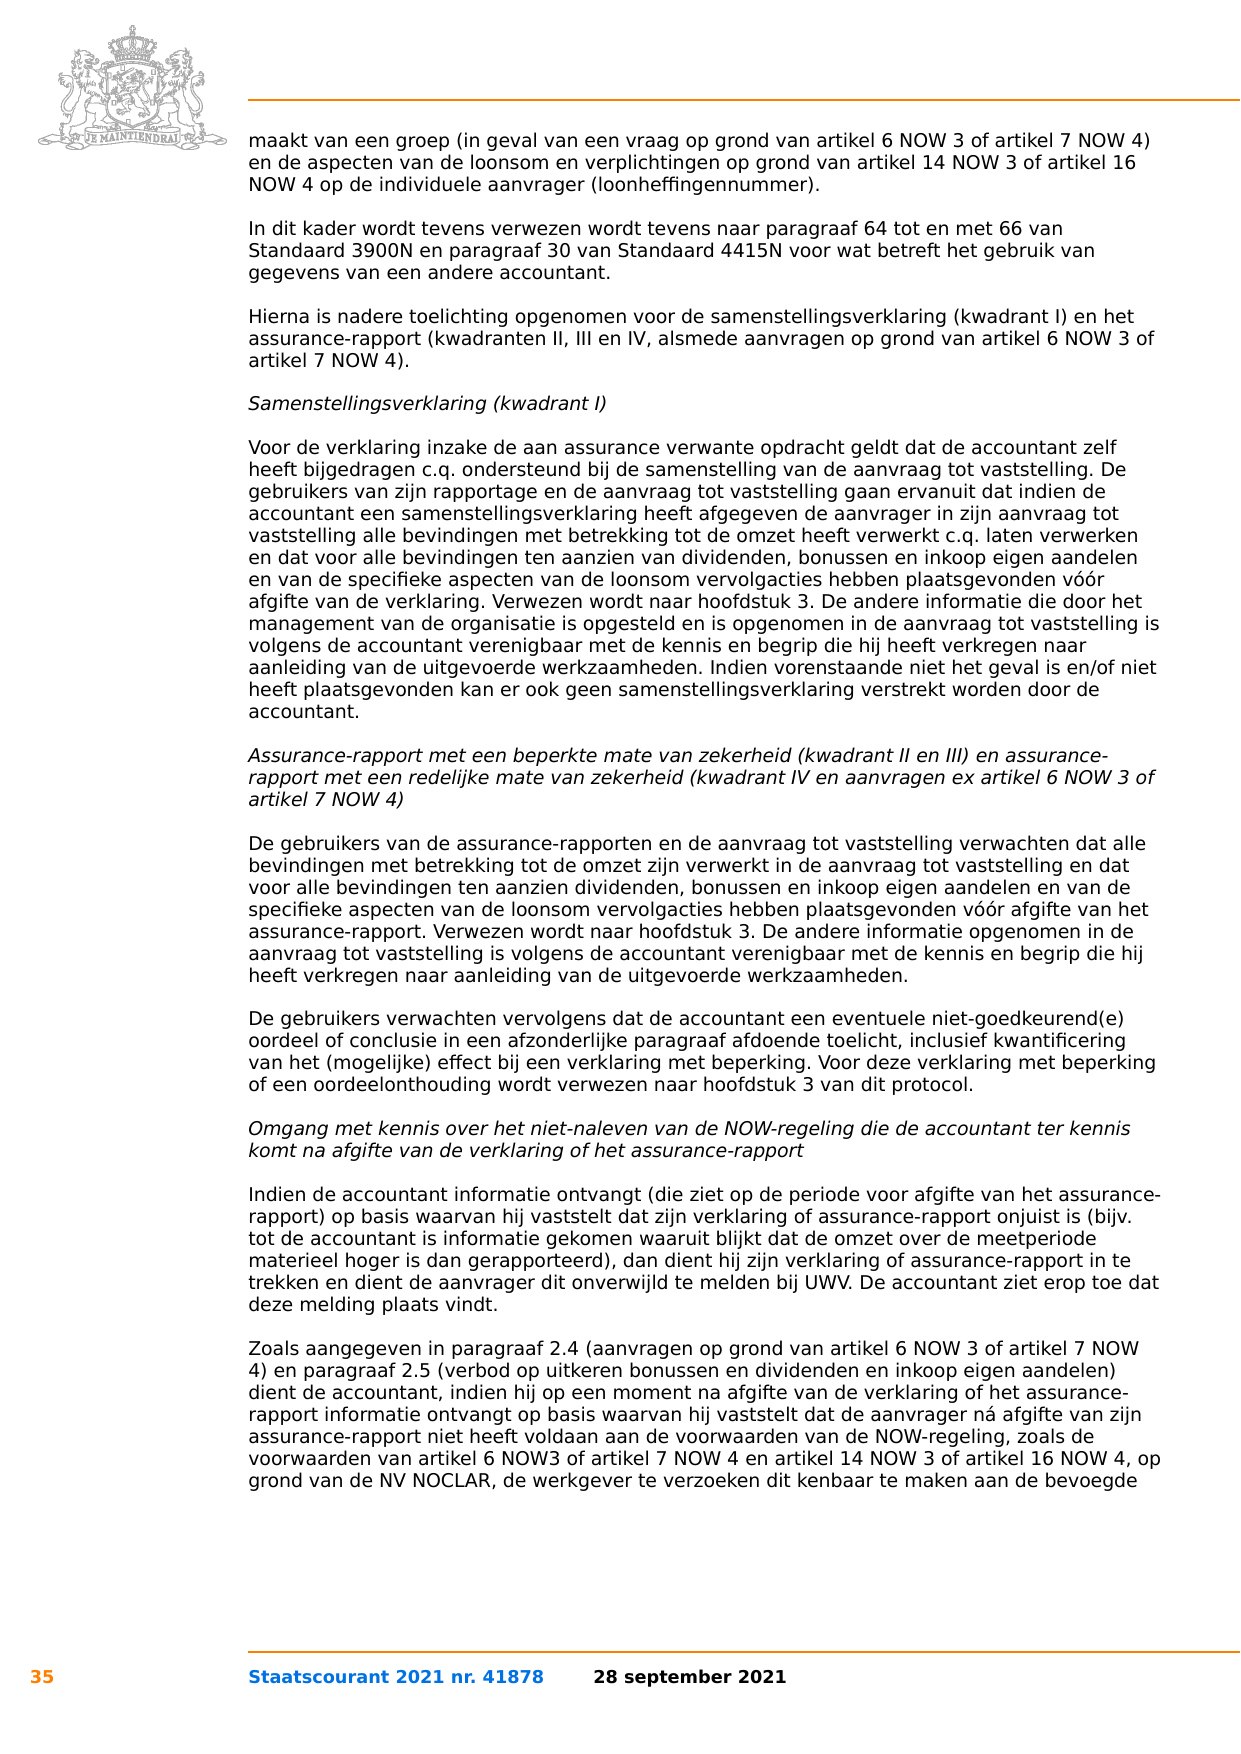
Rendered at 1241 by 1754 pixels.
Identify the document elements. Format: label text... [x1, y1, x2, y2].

text De gebruikers verwachten vervolgens dat de accountant een eventuele niet-goedkeurend(e) oordeel of conclusie in een afzonderlijke paragraaf afdoende toelicht, inclusief kwantificering van het (mogelijke) effect bij een verklaring met beperking. Voor deze verklaring met beperking of een oordeelonthouding wordt verwezen naar hoofdstuk 3 van dit protocol. [248, 1008, 1163, 1096]
text In dit kader wordt tevens verwezen wordt tevens naar paragraaf 64 tot en met 66 van Standaard 3900N en paragraaf 30 van Standaard 4415N voor wat betreft het gebruik van gegevens van een andere accountant. [248, 218, 1163, 284]
text Zoals aangegeven in paragraaf 2.4 (aanvragen op grond van artikel 6 NOW 3 of artikel 7 NOW 4) en paragraaf 2.5 (verbod op uitkeren bonussen en dividenden en inkoop eigen aandelen) dient de accountant, indien hij op een moment na afgifte van de verklaring of het assurance-rapport informatie ontvangt op basis waarvan hij vaststelt dat de aanvrager ná afgifte van zijn assurance-rapport niet heeft voldaan aan de voorwaarden van de NOW-regeling, zoals de voorwaarden van artikel 6 NOW3 of artikel 7 NOW 4 en artikel 14 NOW 3 of artikel 16 NOW 4, op grond van de NV NOCLAR, de werkgever te verzoeken dit kenbaar te maken aan de bevoegde [248, 1338, 1163, 1492]
picture [38, 25, 227, 150]
subtitle Samenstellingsverklaring (kwadrant I) [248, 393, 1163, 415]
text Indien de accountant informatie ontvangt (die ziet op de periode voor afgifte van het assurance-rapport) op basis waarvan hij vaststelt dat zijn verklaring of assurance-rapport onjuist is (bijv. tot de accountant is informatie gekomen waaruit blijkt dat de omzet over de meetperiode materieel hoger is dan gerapporteerd), dan dient hij zijn verklaring of assurance-rapport in te trekken en dient de aanvrager dit onverwijld te melden bij UWV. De accountant ziet erop toe dat deze melding plaats vindt. [248, 1184, 1163, 1316]
text Voor de verklaring inzake de aan assurance verwante opdracht geldt dat de accountant zelf heeft bijgedragen c.q. ondersteund bij de samenstelling van de aanvraag tot vaststelling. De gebruikers van zijn rapportage en de aanvraag tot vaststelling gaan ervanuit dat indien de accountant een samenstellingsverklaring heeft afgegeven de aanvrager in zijn aanvraag tot vaststelling alle bevindingen met betrekking tot de omzet heeft verwerkt c.q. laten verwerken en dat voor alle bevindingen ten aanzien van dividenden, bonussen en inkoop eigen aandelen en van de specifieke aspecten van de loonsom vervolgacties hebben plaatsgevonden vóór afgifte van de verklaring. Verwezen wordt naar hoofdstuk 3. De andere informatie die door het management van de organisatie is opgesteld en is opgenomen in de aanvraag tot vaststelling is volgens de accountant verenigbaar met de kennis en begrip die hij heeft verkregen naar aanleiding van de uitgevoerde werkzaamheden. Indien vorenstaande niet het geval is en/of niet heeft plaatsgevonden kan er ook geen samenstellingsverklaring verstrekt worden door de accountant. [248, 437, 1163, 723]
text Hierna is nadere toelichting opgenomen voor de samenstellingsverklaring (kwadrant I) en het assurance-rapport (kwadranten II, III en IV, alsmede aanvragen op grond van artikel 6 NOW 3 of artikel 7 NOW 4). [248, 306, 1163, 371]
text De gebruikers van de assurance-rapporten en de aanvraag tot vaststelling verwachten dat alle bevindingen met betrekking tot de omzet zijn verwerkt in de aanvraag tot vaststelling en dat voor alle bevindingen ten aanzien dividenden, bonussen en inkoop eigen aandelen en van de specifieke aspecten van de loonsom vervolgacties hebben plaatsgevonden vóór afgifte van het assurance-rapport. Verwezen wordt naar hoofdstuk 3. De andere informatie opgenomen in de aanvraag tot vaststelling is volgens de accountant verenigbaar met de kennis en begrip die hij heeft verkregen naar aanleiding van de uitgevoerde werkzaamheden. [248, 833, 1163, 986]
text maakt van een groep (in geval van een vraag op grond van artikel 6 NOW 3 of artikel 7 NOW 4) en de aspecten van de loonsom en verplichtingen op grond van artikel 14 NOW 3 of artikel 16 NOW 4 op de individuele aanvrager (loonheffingennummer). [248, 130, 1163, 196]
subtitle Assurance-rapport met een beperkte mate van zekerheid (kwadrant II en III) en assurance-rapport met een redelijke mate van zekerheid (kwadrant IV en aanvragen ex artikel 6 NOW 3 of artikel 7 NOW 4) [248, 745, 1163, 811]
subtitle Omgang met kennis over het niet-naleven van de NOW-regeling die de accountant ter kennis komt na afgifte van de verklaring of het assurance-rapport [248, 1118, 1163, 1162]
